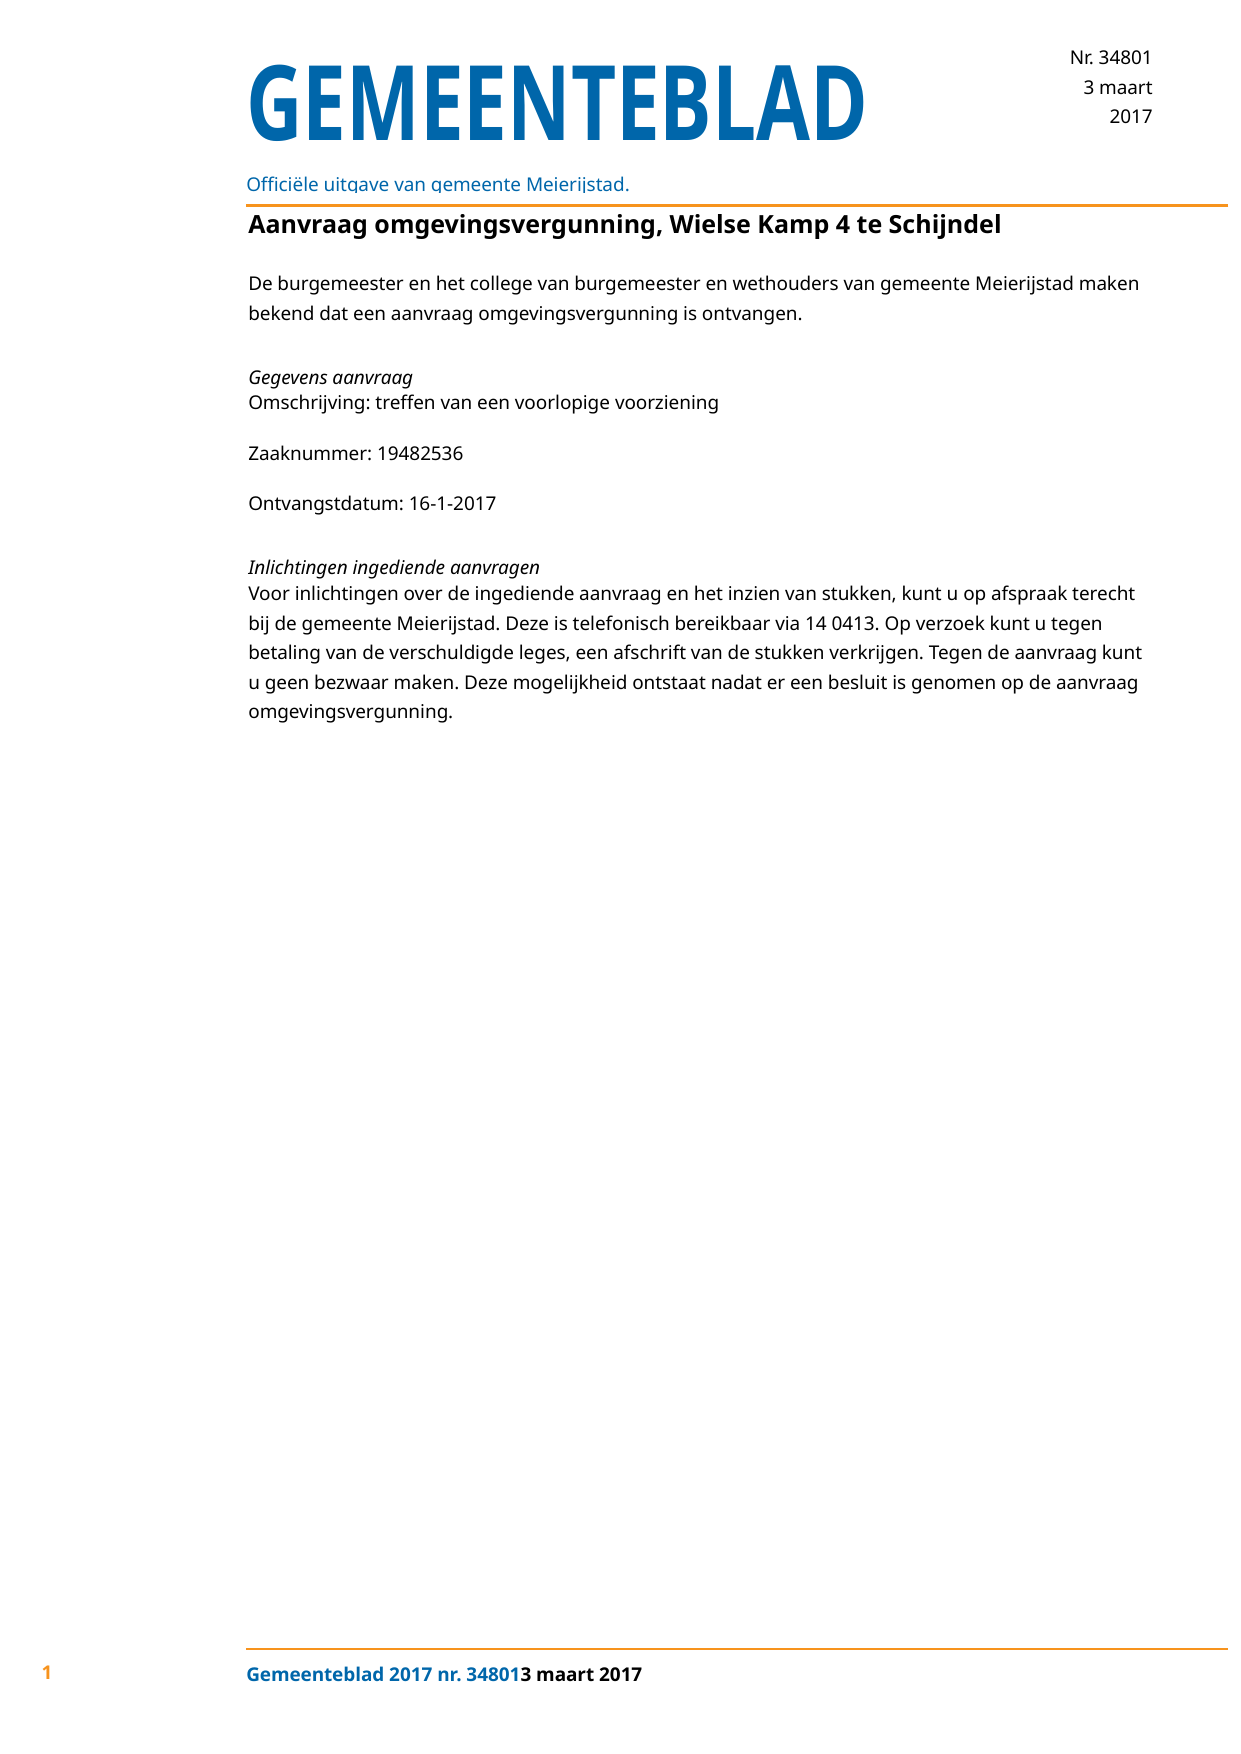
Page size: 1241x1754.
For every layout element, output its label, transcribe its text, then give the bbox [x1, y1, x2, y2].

text Zaaknummer: 19482536 [248, 440, 1152, 466]
picture [41, 47, 231, 172]
text Voor inlichtingen over de ingediende aanvraag en het inzien van stukken, kunt u op afspraak terecht bij de gemeente Meierijstad. Deze is telefonisch bereikbaar via 14 0413. Op verzoek kunt u tegen betaling van de verschuldigde leges, een afschrift van de stukken verkrijgen. Tegen de aanvraag kunt u geen bezwaar maken. Deze mogelijkheid ontstaat nadat er een besluit is genomen op de aanvraag omgevingsvergunning. [248, 580, 1152, 724]
text Inlichtingen ingediende aanvragen [248, 554, 1152, 580]
text Gegevens aanvraag [248, 364, 1152, 389]
text Omschrijving: treffen van een voorlopige voorziening [248, 389, 1152, 415]
text De burgemeester en het college van burgemeester en wethouders van gemeente Meierijstad maken bekend dat een aanvraag omgevingsvergunning is ontvangen. [248, 270, 1152, 326]
text Ontvangstdatum: 16-1-2017 [248, 490, 1152, 516]
text Aanvraag omgevingsvergunning, Wielse Kamp 4 te Schijndel [248, 207, 1152, 241]
